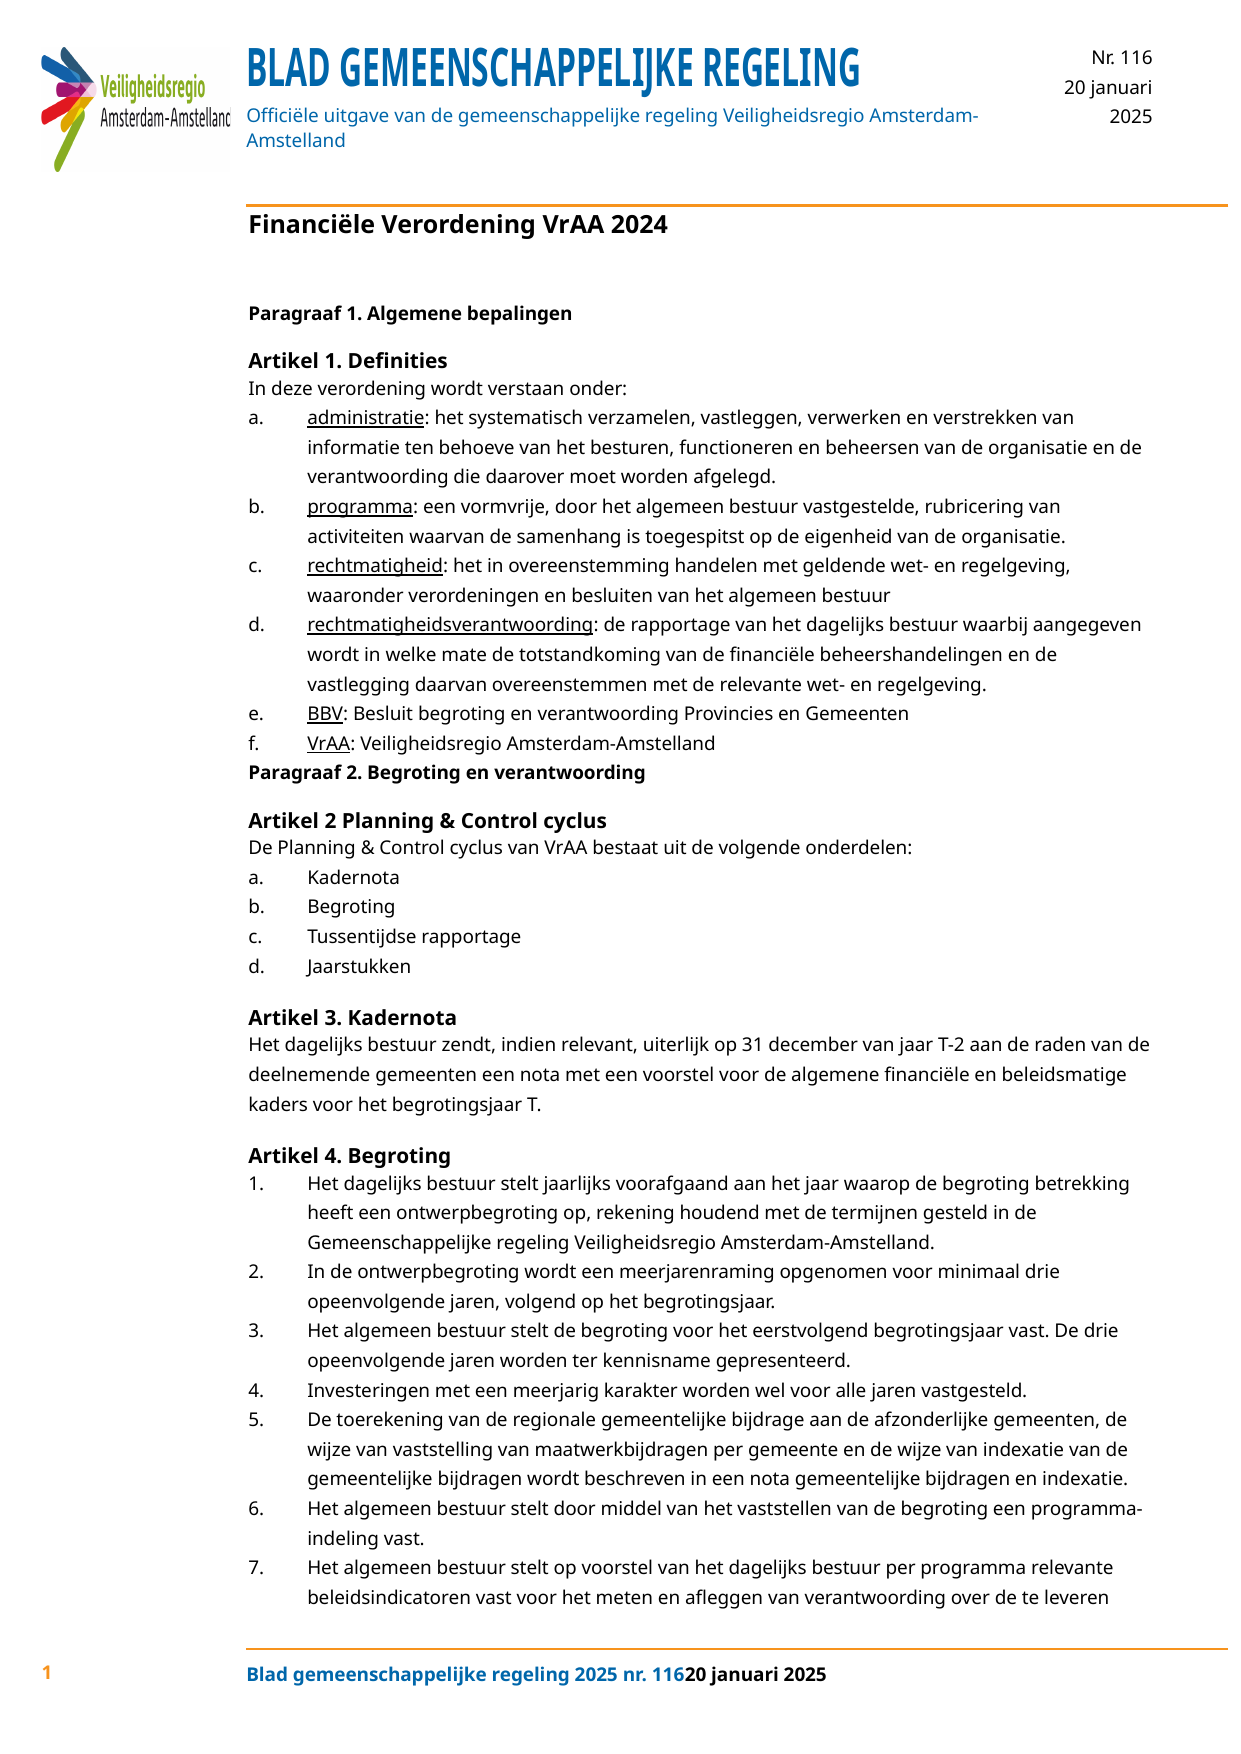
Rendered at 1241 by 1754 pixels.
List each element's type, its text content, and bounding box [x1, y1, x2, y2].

text Artikel 3. Kadernota [248, 1003, 1152, 1032]
text Artikel 4. Begroting [248, 1141, 1152, 1170]
text Artikel 2 Planning & Control cyclus [248, 806, 1152, 834]
list Kadernota [248, 864, 1152, 890]
list administratie: het systematisch verzamelen, vastleggen, verwerken en verstrekken van informatie ten behoeve van het besturen, functioneren en beheersen van de organisatie en de verantwoording die daarover moet worden afgelegd. [248, 404, 1152, 489]
list BBV: Besluit begroting en verantwoording Provincies en Gemeenten [248, 700, 1152, 726]
list Het dagelijks bestuur stelt jaarlijks voorafgaand aan het jaar waarop de begroting betrekking heeft een ontwerpbegroting op, rekening houdend met de termijnen gesteld in de Gemeenschappelijke regeling Veiligheidsregio Amsterdam-Amstelland. [248, 1170, 1152, 1254]
list rechtmatigheidsverantwoording: de rapportage van het dagelijks bestuur waarbij aangegeven wordt in welke mate de totstandkoming van de financiële beheershandelingen en de vastlegging daarvan overeenstemmen met de relevante wet- en regelgeving. [248, 612, 1152, 696]
list In de ontwerpbegroting wordt een meerjarenraming opgenomen voor minimaal drie opeenvolgende jaren, volgend op het begrotingsjaar. [248, 1258, 1152, 1314]
list Het algemeen bestuur stelt door middel van het vaststellen van de begroting een programma-indeling vast. [248, 1495, 1152, 1550]
list Investeringen met een meerjarig karakter worden wel voor alle jaren vastgesteld. [248, 1377, 1152, 1402]
text In deze verordening wordt verstaan onder: [248, 375, 1152, 401]
text Paragraaf 2. Begroting en verantwoording [248, 759, 1152, 785]
text De Planning & Control cyclus van VrAA bestaat uit de volgende onderdelen: [248, 834, 1152, 860]
list Het algemeen bestuur stelt op voorstel van het dagelijks bestuur per programma relevante beleidsindicatoren vast voor het meten en afleggen van verantwoording over de te leveren [248, 1554, 1152, 1609]
text Artikel 1. Definities [248, 346, 1152, 375]
text Het dagelijks bestuur zendt, indien relevant, uiterlijk op 31 december van jaar T-2 aan de raden van de deelnemende gemeenten een nota met een voorstel voor de algemene financiële en beleidsmatige kaders voor het begrotingsjaar T. [248, 1032, 1152, 1117]
list Tussentijdse rapportage [248, 923, 1152, 949]
list Het algemeen bestuur stelt de begroting voor het eerstvolgend begrotingsjaar vast. De drie opeenvolgende jaren worden ter kennisname gepresenteerd. [248, 1318, 1152, 1373]
list De toerekening van de regionale gemeentelijke bijdrage aan de afzonderlijke gemeenten, de wijze van vaststelling van maatwerkbijdragen per gemeente en de wijze van indexatie van de gemeentelijke bijdragen wordt beschreven in een nota gemeentelijke bijdragen en indexatie. [248, 1406, 1152, 1491]
list Begroting [248, 894, 1152, 919]
list Jaarstukken [248, 953, 1152, 978]
picture [41, 47, 231, 172]
list rechtmatigheid: het in overeenstemming handelen met geldende wet- en regelgeving, waaronder verordeningen en besluiten van het algemeen bestuur [248, 552, 1152, 608]
list programma: een vormvrije, door het algemeen bestuur vastgestelde, rubricering van activiteiten waarvan de samenhang is toegespitst op de eigenheid van de organisatie. [248, 493, 1152, 548]
list VrAA: Veiligheidsregio Amsterdam-Amstelland [248, 730, 1152, 756]
text Paragraaf 1. Algemene bepalingen [248, 300, 1152, 326]
text Financiële Verordening VrAA 2024 [248, 207, 1152, 241]
